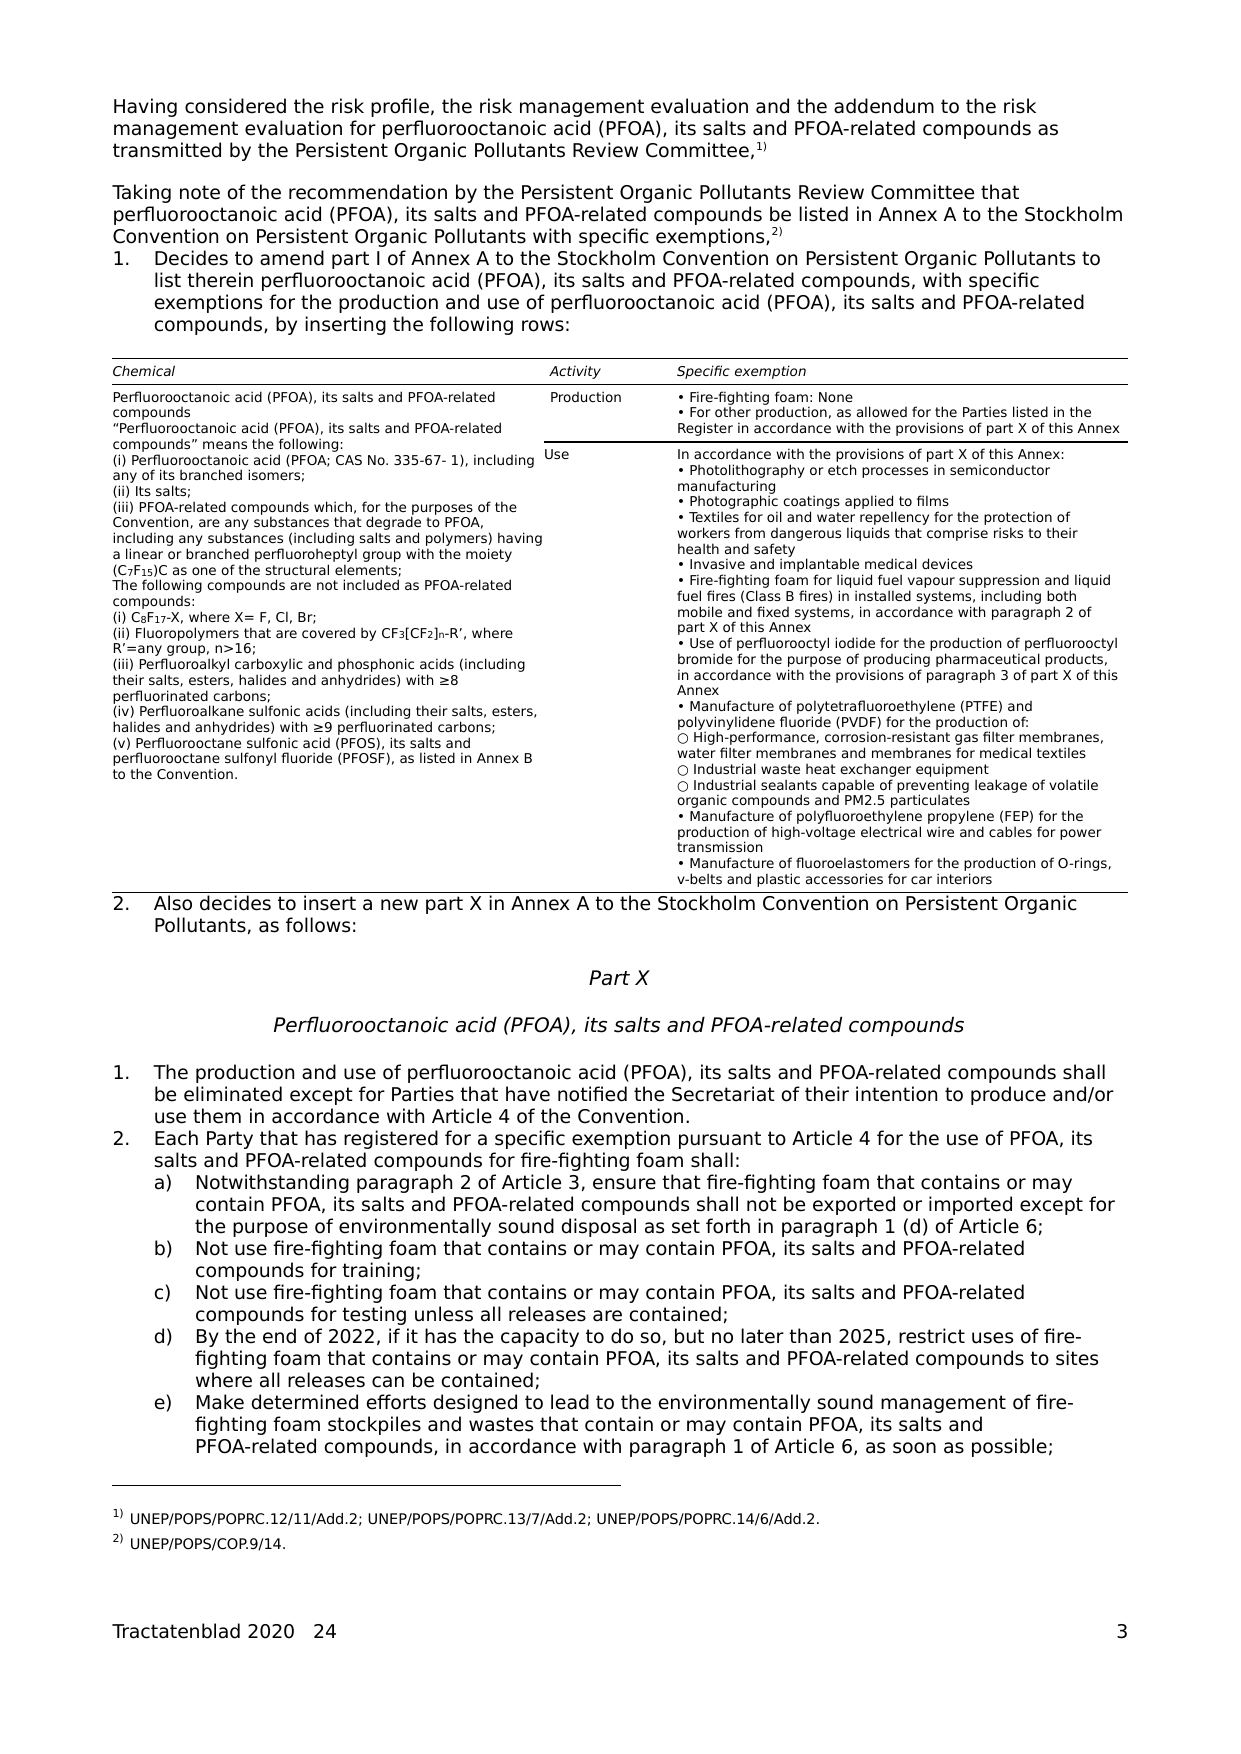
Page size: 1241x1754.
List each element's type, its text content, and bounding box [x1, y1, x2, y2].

text 1. The production and use of perfluorooctanoic acid (PFOA), its salts and PFOA-related compounds shall be eliminated except for Parties that have notified the Secretariat of their intention to produce and/or use them in accordance with Article 4 of the Convention. [112, 1062, 1128, 1128]
table_cell Use [544, 443, 671, 892]
text Having considered the risk profile, the risk management evaluation and the addendum to the risk management evaluation for perfluorooctanoic acid (PFOA), its salts and PFOA-related compounds as transmitted by the Persistent Organic Pollutants Review Committee, [112, 96, 1128, 162]
text UNEP/POPS/COP.9/14. [112, 1532, 1128, 1554]
text PFOA-related compounds, in accordance with paragraph 1 of Article 6, as soon as possible; [195, 1436, 1128, 1458]
text 2. Also decides to insert a new part X in Annex A to the Stockholm Convention on Persistent Organic Pollutants, as follows: [112, 893, 1128, 937]
text UNEP/POPS/POPRC.12/11/Add.2; UNEP/POPS/POPRC.13/7/Add.2; UNEP/POPS/POPRC.14/6/Add.2. [112, 1507, 1128, 1529]
table_cell Perfluorooctanoic acid (PFOA), its salts and PFOA-related compounds “Perfluorooctanoic acid (PFOA), its salts and PFOA-related compounds” means the following: (i) Perfluorooctanoic acid (PFOA; CAS No. 335-67- 1), including any of its branched isomers; (ii) Its salts; (iii) PFOA-related compounds which, for the purposes of the Convention, are any substances that degrade to PFOA, including any substances (including salts and polymers) having a linear or branched perfluoroheptyl group with the moiety (C7F15)C as one of the structural elements; The following compounds are not included as PFOA-related compounds: (i) C8F17-X, where X= F, Cl, Br; (ii) Fluoropolymers that are covered by CF3[CF2]n-R’, where R’=any group, n>16; (iii) Perfluoroalkyl carboxylic and phosphonic acids (including their salts, esters, halides and anhydrides) with ≥8 perfluorinated carbons; (iv) Perfluoroalkane sulfonic acids (including their salts, esters, halides and anhydrides) with ≥9 perfluorinated carbons; (v) Perfluorooctane sulfonic acid (PFOS), its salts and perfluorooctane sulfonyl fluoride (PFOSF), as listed in Annex B to the Convention. [112, 385, 544, 892]
text 1. Decides to amend part I of Annex A to the Stockholm Convention on Persistent Organic Pollutants to list therein perfluorooctanoic acid (PFOA), its salts and PFOA-related compounds, with specific exemptions for the production and use of perfluorooctanoic acid (PFOA), its salts and PFOA-related compounds, by inserting the following rows: [112, 248, 1128, 336]
text b) Not use fire-fighting foam that contains or may contain PFOA, its salts and PFOA-related compounds for training; [153, 1238, 1128, 1282]
table_header Chemical [112, 359, 544, 384]
table_header Specific exemption [671, 359, 1128, 384]
text a) Notwithstanding paragraph 2 of Article 3, ensure that fire-fighting foam that contains or may contain PFOA, its salts and PFOA-related compounds shall not be exported or imported except for the purpose of environmentally sound disposal as set forth in paragraph 1 (d) of Article 6; [153, 1172, 1128, 1238]
table_header Activity [544, 359, 671, 384]
subtitle Part X Perfluorooctanoic acid (PFOA), its salts and PFOA-related compounds [112, 967, 1128, 1037]
table_cell • Fire-fighting foam: None • For other production, as allowed for the Parties listed in the Register in accordance with the provisions of part X of this Annex [671, 385, 1128, 441]
text d) By the end of 2022, if it has the capacity to do so, but no later than 2025, restrict uses of fire-fighting foam that contains or may contain PFOA, its salts and PFOA-related compounds to sites where all releases can be contained; [153, 1326, 1128, 1392]
table_cell In accordance with the provisions of part X of this Annex: • Photolithography or etch processes in semiconductor manufacturing • Photographic coatings applied to films • Textiles for oil and water repellency for the protection of workers from dangerous liquids that comprise risks to their health and safety • Invasive and implantable medical devices • Fire-fighting foam for liquid fuel vapour suppression and liquid fuel fires (Class B fires) in installed systems, including both mobile and fixed systems, in accordance with paragraph 2 of part X of this Annex • Use of perfluorooctyl iodide for the production of perfluorooctyl bromide for the purpose of producing pharmaceutical products, in accordance with the provisions of paragraph 3 of part X of this Annex • Manufacture of polytetrafluoroethylene (PTFE) and polyvinylidene fluoride (PVDF) for the production of: ○ High-performance, corrosion-resistant gas filter membranes, water filter membranes and membranes for medical textiles ○ Industrial waste heat exchanger equipment ○ Industrial sealants capable of preventing leakage of volatile organic compounds and PM2.5 particulates • Manufacture of polyfluoroethylene propylene (FEP) for the production of high-voltage electrical wire and cables for power transmission • Manufacture of fluoroelastomers for the production of O-rings, v-belts and plastic accessories for car interiors [671, 443, 1128, 892]
table_cell Production [544, 385, 671, 441]
text 2. Each Party that has registered for a specific exemption pursuant to Article 4 for the use of PFOA, its salts and PFOA-related compounds for fire-fighting foam shall: [112, 1128, 1128, 1172]
text Taking note of the recommendation by the Persistent Organic Pollutants Review Committee that perfluorooctanoic acid (PFOA), its salts and PFOA-related compounds be listed in Annex A to the Stockholm Convention on Persistent Organic Pollutants with specific exemptions, [112, 182, 1128, 248]
text e) Make determined efforts designed to lead to the environmentally sound management of fire-fighting foam stockpiles and wastes that contain or may contain PFOA, its salts and [153, 1392, 1128, 1436]
text c) Not use fire-fighting foam that contains or may contain PFOA, its salts and PFOA-related compounds for testing unless all releases are contained; [153, 1282, 1128, 1326]
